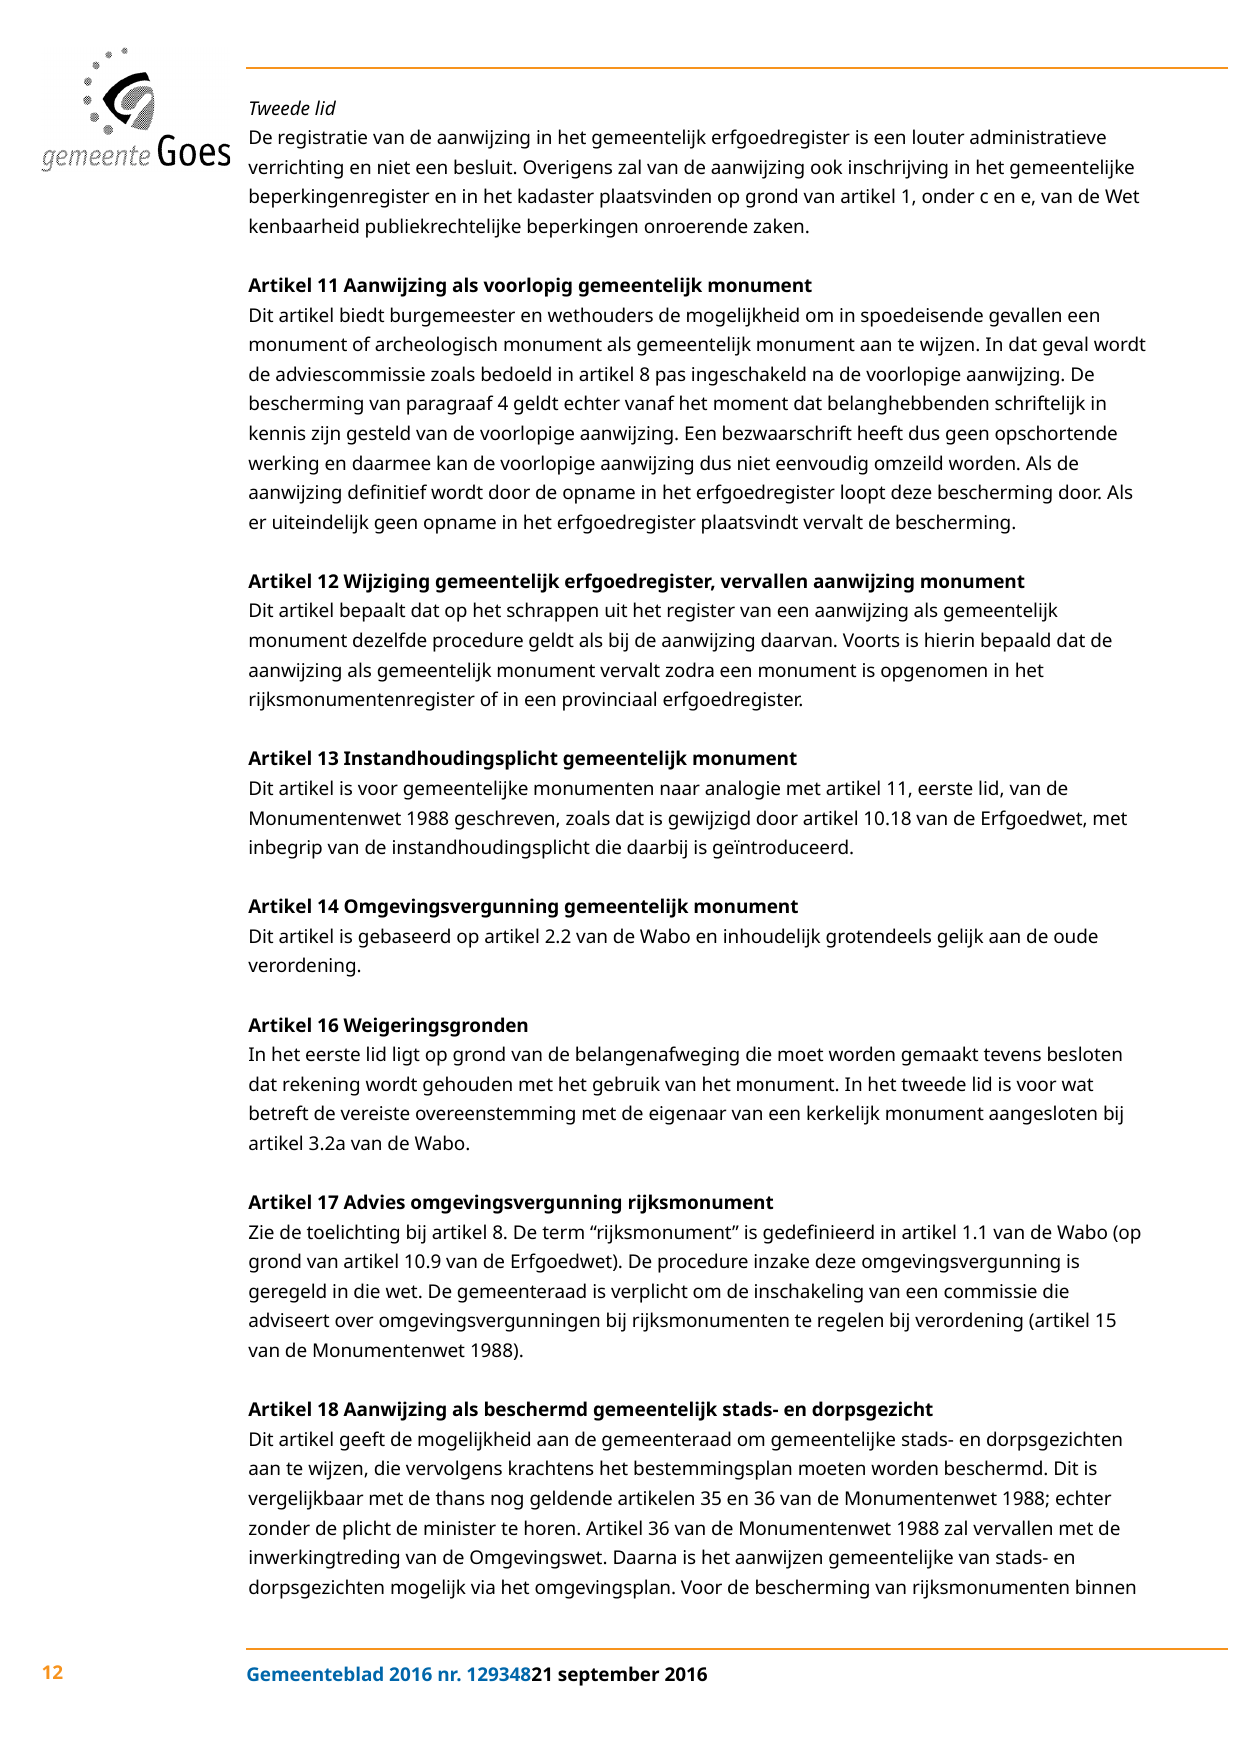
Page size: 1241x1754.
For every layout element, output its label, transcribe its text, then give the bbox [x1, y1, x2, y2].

text Dit artikel bepaalt dat op het schrappen uit het register van een aanwijzing als gemeentelijk monument dezelfde procedure geldt als bij de aanwijzing daarvan. Voorts is hierin bepaald dat de aanwijzing als gemeentelijk monument vervalt zodra een monument is opgenomen in het rijksmonumentenregister of in een provinciaal erfgoedregister. [248, 598, 1152, 712]
text Artikel 12 Wijziging gemeentelijk erfgoedregister, vervallen aanwijzing monument [248, 568, 1152, 594]
text In het eerste lid ligt op grond van de belangenafweging die moet worden gemaakt tevens besloten dat rekening wordt gehouden met het gebruik van het monument. In het tweede lid is voor wat betreft de vereiste overeenstemming met de eigenaar van een kerkelijk monument aangesloten bij artikel 3.2a van de Wabo. [248, 1041, 1152, 1156]
text Artikel 18 Aanwijzing als beschermd gemeentelijk stads- en dorpsgezicht [248, 1396, 1152, 1422]
text Dit artikel is gebaseerd op artikel 2.2 van de Wabo en inhoudelijk grotendeels gelijk aan de oude verordening. [248, 923, 1152, 978]
text De registratie van de aanwijzing in het gemeentelijk erfgoedregister is een louter administratieve verrichting en niet een besluit. Overigens zal van de aanwijzing ook inschrijving in het gemeentelijke beperkingenregister en in het kadaster plaatsvinden op grond van artikel 1, onder c en e, van de Wet kenbaarheid publiekrechtelijke beperkingen onroerende zaken. [248, 124, 1152, 239]
text Zie de toelichting bij artikel 8. De term “rijksmonument” is gedefinieerd in artikel 1.1 van de Wabo (op grond van artikel 10.9 van de Erfgoedwet). De procedure inzake deze omgevingsvergunning is geregeld in die wet. De gemeenteraad is verplicht om de inschakeling van een commissie die adviseert over omgevingsvergunningen bij rijksmonumenten te regelen bij verordening (artikel 15 van de Monumentenwet 1988). [248, 1219, 1152, 1363]
text Artikel 14 Omgevingsvergunning gemeentelijk monument [248, 893, 1152, 919]
text Artikel 11 Aanwijzing als voorlopig gemeentelijk monument [248, 272, 1152, 298]
text Artikel 16 Weigeringsgronden [248, 1012, 1152, 1038]
picture [41, 47, 231, 172]
text Dit artikel biedt burgemeester en wethouders de mogelijkheid om in spoedeisende gevallen een monument of archeologisch monument als gemeentelijk monument aan te wijzen. In dat geval wordt de adviescommissie zoals bedoeld in artikel 8 pas ingeschakeld na de voorlopige aanwijzing. De bescherming van paragraaf 4 geldt echter vanaf het moment dat belanghebbenden schriftelijk in kennis zijn gesteld van de voorlopige aanwijzing. Een bezwaarschrift heeft dus geen opschortende werking en daarmee kan de voorlopige aanwijzing dus niet eenvoudig omzeild worden. Als de aanwijzing definitief wordt door de opname in het erfgoedregister loopt deze bescherming door. Als er uiteindelijk geen opname in het erfgoedregister plaatsvindt vervalt de bescherming. [248, 302, 1152, 535]
text Tweede lid [248, 95, 1152, 121]
text Dit artikel geeft de mogelijkheid aan de gemeenteraad om gemeentelijke stads- en dorpsgezichten aan te wijzen, die vervolgens krachtens het bestemmingsplan moeten worden beschermd. Dit is vergelijkbaar met de thans nog geldende artikelen 35 en 36 van de Monumentenwet 1988; echter zonder de plicht de minister te horen. Artikel 36 van de Monumentenwet 1988 zal vervallen met de inwerkingtreding van de Omgevingswet. Daarna is het aanwijzen gemeentelijke van stads- en dorpsgezichten mogelijk via het omgevingsplan. Voor de bescherming van rijksmonumenten binnen [248, 1426, 1152, 1600]
text Artikel 17 Advies omgevingsvergunning rijksmonument [248, 1189, 1152, 1215]
text Artikel 13 Instandhoudingsplicht gemeentelijk monument [248, 746, 1152, 771]
text Dit artikel is voor gemeentelijke monumenten naar analogie met artikel 11, eerste lid, van de Monumentenwet 1988 geschreven, zoals dat is gewijzigd door artikel 10.18 van de Erfgoedwet, met inbegrip van de instandhoudingsplicht die daarbij is geïntroduceerd. [248, 775, 1152, 860]
